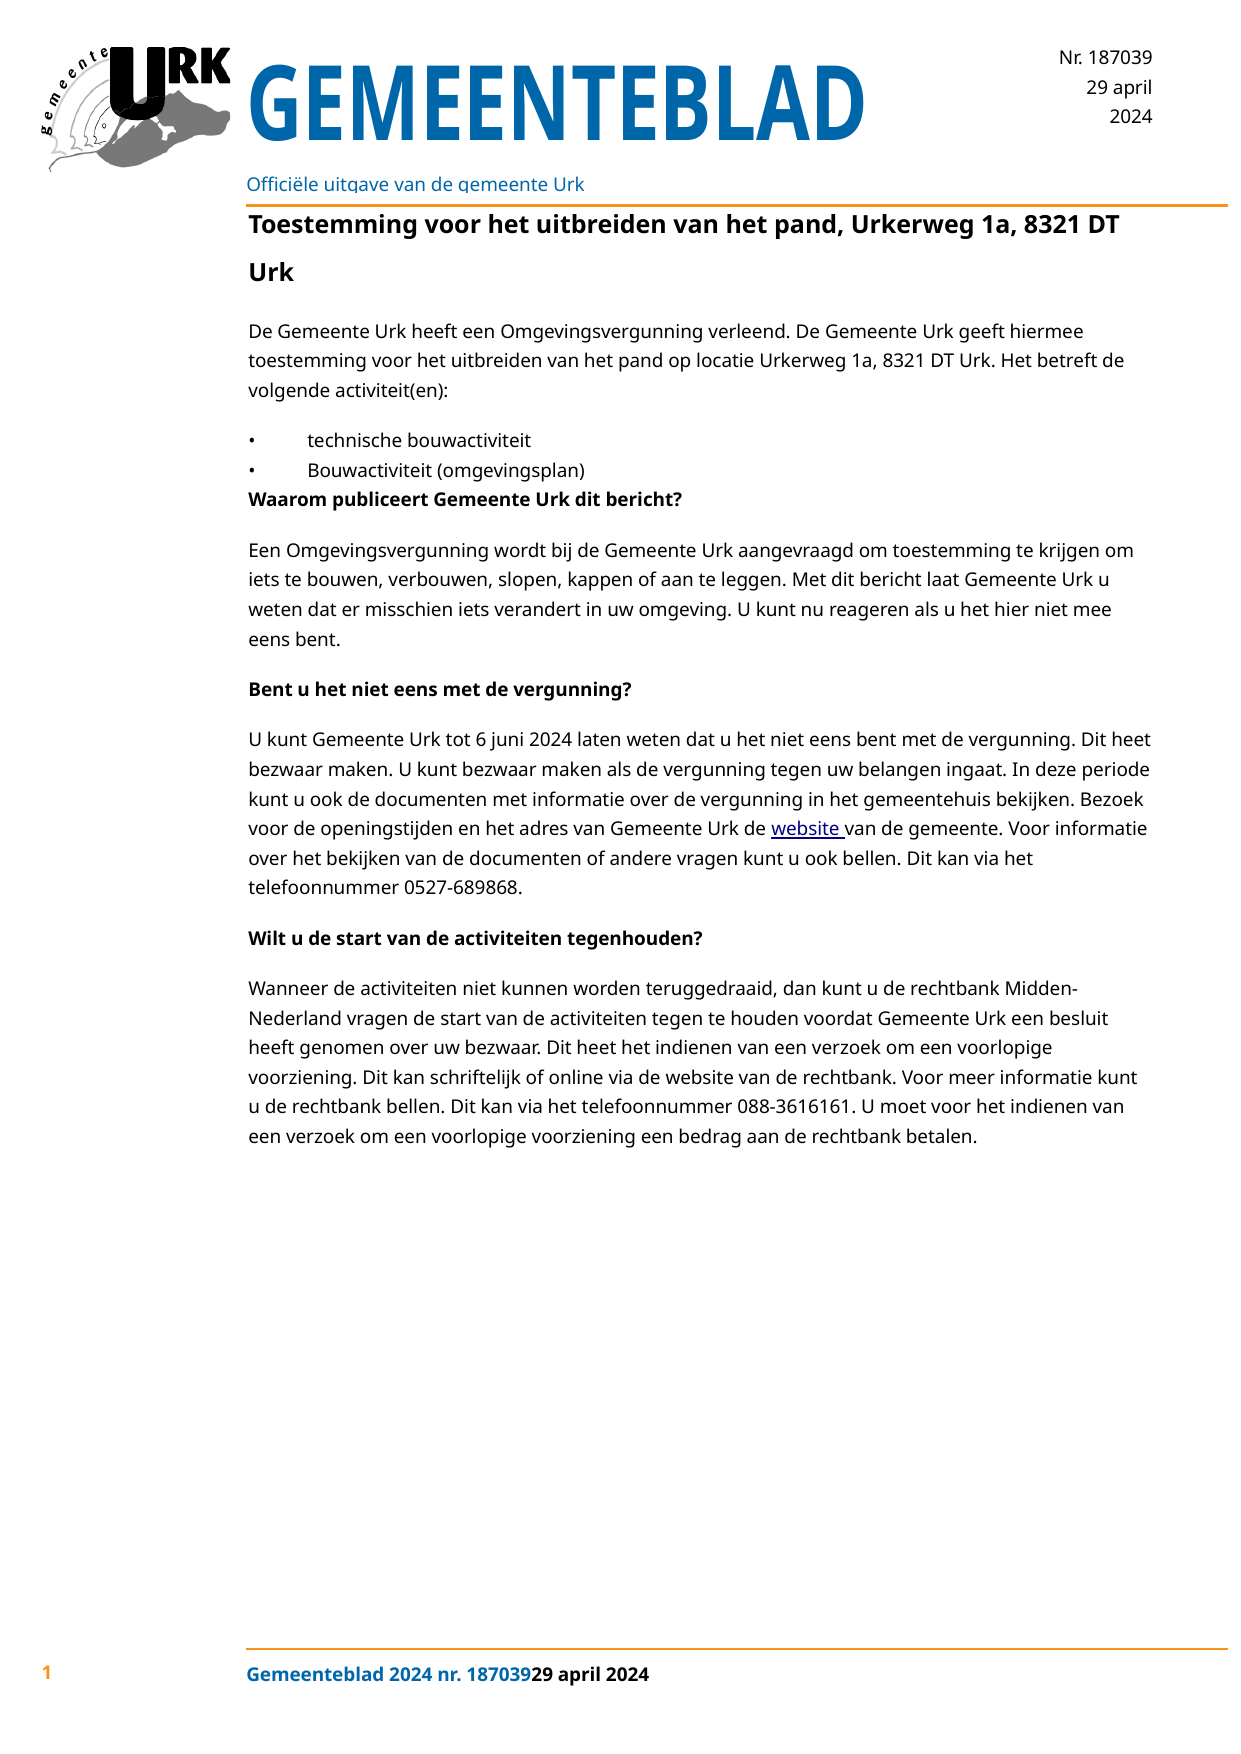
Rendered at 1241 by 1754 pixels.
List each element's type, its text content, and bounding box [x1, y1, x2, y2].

text De Gemeente Urk heeft een Omgevingsvergunning verleend. De Gemeente Urk geeft hiermee toestemming voor het uitbreiden van het pand op locatie Urkerweg 1a, 8321 DT Urk. Het betreft de volgende activiteit(en): [248, 318, 1152, 403]
text U kunt Gemeente Urk tot 6 juni 2024 laten weten dat u het niet eens bent met de vergunning. Dit heet bezwaar maken. U kunt bezwaar maken als de vergunning tegen uw belangen ingaat. In deze periode kunt u ook de documenten met informatie over de vergunning in het gemeentehuis bekijken. Bezoek voor de openingstijden en het adres van Gemeente Urk de website van de gemeente. Voor informatie over het bekijken van de documenten of andere vragen kunt u ook bellen. Dit kan via het telefoonnummer 0527-689868. [248, 727, 1152, 900]
text Een Omgevingsvergunning wordt bij de Gemeente Urk aangevraagd om toestemming te krijgen om iets te bouwen, verbouwen, slopen, kappen of aan te leggen. Met dit bericht laat Gemeente Urk u weten dat er misschien iets verandert in uw omgeving. U kunt nu reageren als u het hier niet mee eens bent. [248, 537, 1152, 652]
picture [41, 47, 231, 172]
list Bouwactiviteit (omgevingsplan) [248, 457, 1152, 483]
text Wanneer de activiteiten niet kunnen worden teruggedraaid, dan kunt u de rechtbank Midden-Nederland vragen de start van de activiteiten tegen te houden voordat Gemeente Urk een besluit heeft genomen over uw bezwaar. Dit heet het indienen van een verzoek om een voorlopige voorziening. Dit kan schriftelijk of online via de website van de rechtbank. Voor meer informatie kunt u de rechtbank bellen. Dit kan via het telefoonnummer 088-3616161. U moet voor het indienen van een verzoek om een voorlopige voorziening een bedrag aan de rechtbank betalen. [248, 975, 1152, 1149]
text Wilt u de start van de activiteiten tegenhouden? [248, 925, 1152, 951]
text Waarom publiceert Gemeente Urk dit bericht? [248, 487, 1152, 512]
text Bent u het niet eens met de vergunning? [248, 676, 1152, 702]
list technische bouwactiviteit [248, 427, 1152, 453]
text Toestemming voor het uitbreiden van het pand, Urkerweg 1a, 8321 DT Urk [248, 207, 1152, 288]
